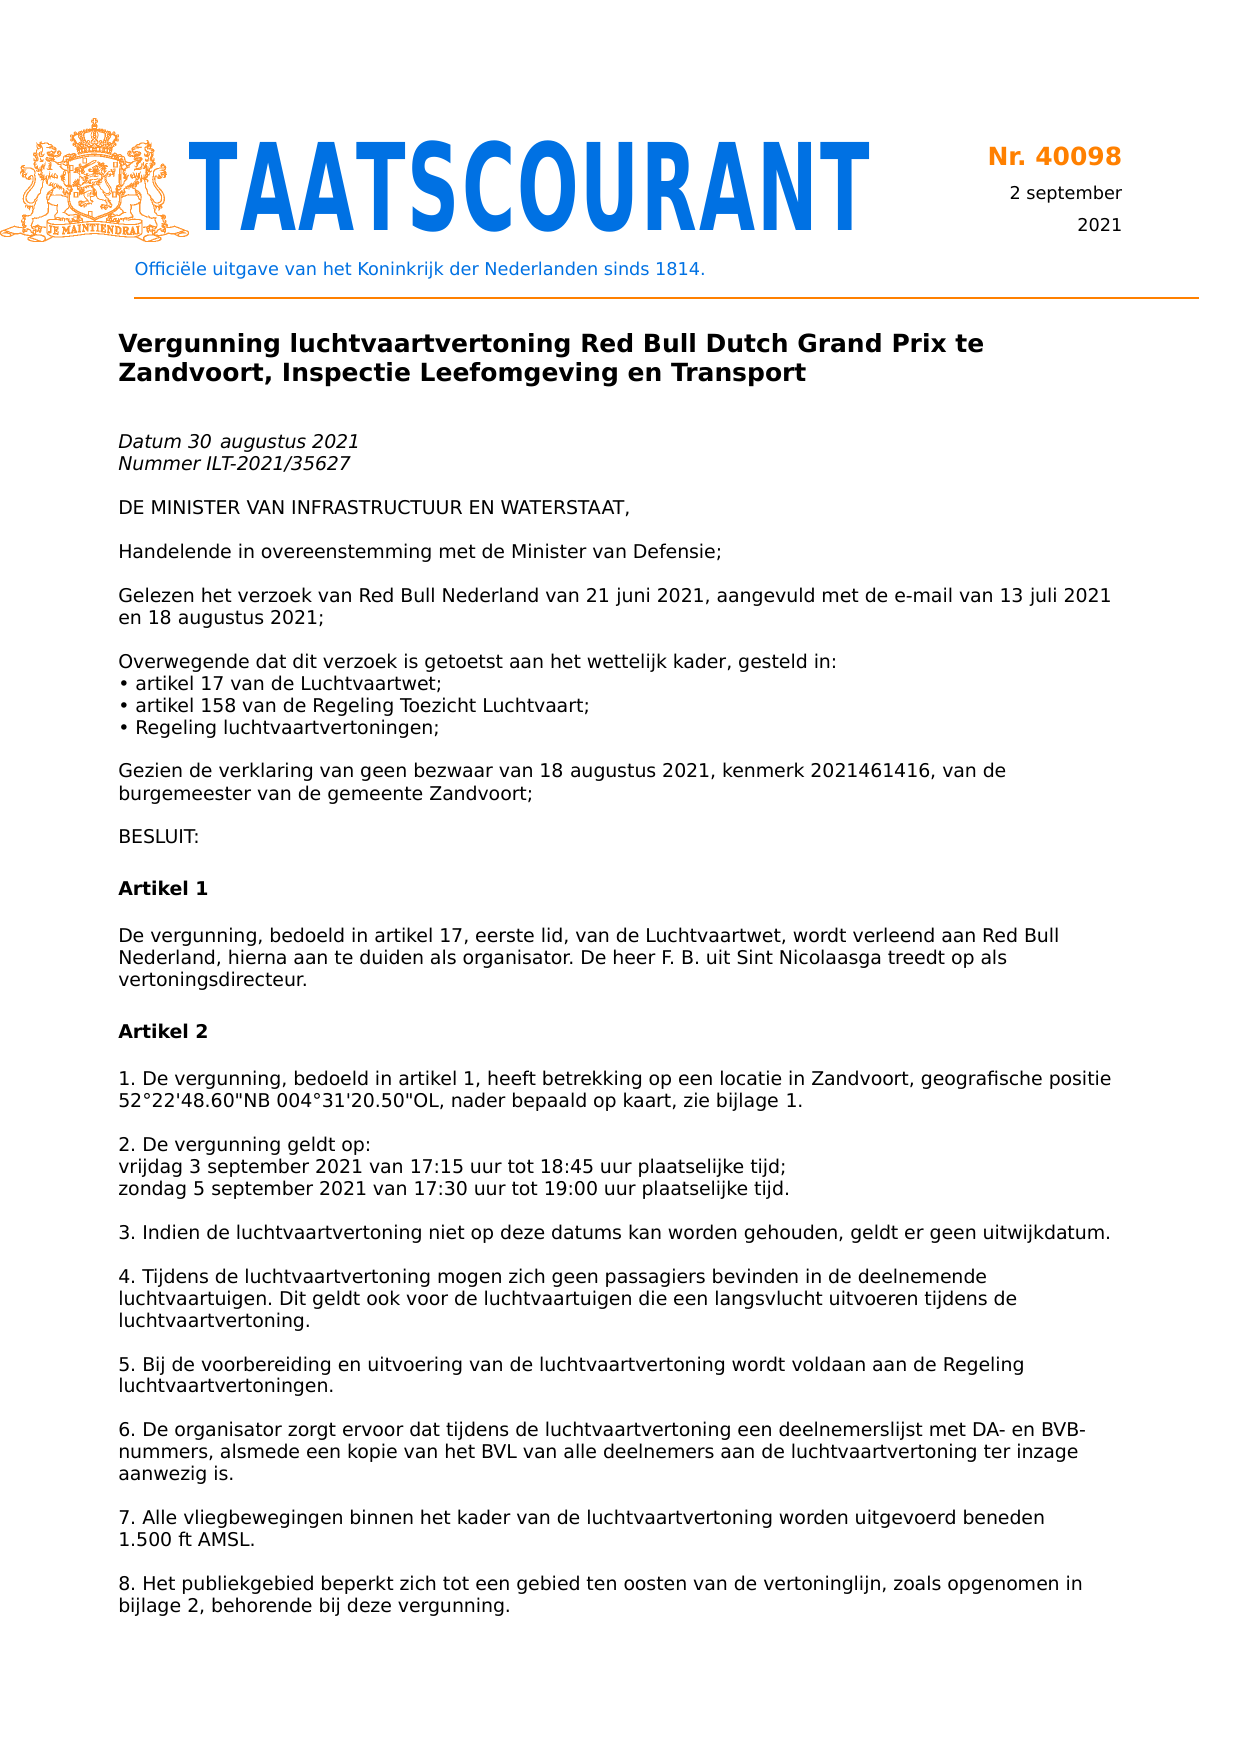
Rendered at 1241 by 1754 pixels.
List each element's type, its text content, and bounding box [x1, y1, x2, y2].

text 8. Het publiekgebied beperkt zich tot een gebied ten oosten van de vertoninglijn, zoals opgenomen in bijlage 2, behorende bij deze vergunning. [118, 1573, 1122, 1617]
subtitle Artikel 2 [118, 1021, 1122, 1043]
text BESLUIT: [118, 826, 1122, 848]
text 7. Alle vliegbewegingen binnen het kader van de luchtvaartvertoning worden uitgevoerd beneden 1.500 ft AMSL. [118, 1507, 1122, 1551]
text DE MINISTER VAN INFRASTRUCTUUR EN WATERSTAAT, [118, 497, 1122, 519]
text Handelende in overeenstemming met de Minister van Defensie; [118, 541, 1122, 563]
table_header [0, 242, 134, 297]
picture [0, 118, 189, 242]
text 6. De organisator zorgt ervoor dat tijdens de luchtvaartvertoning een deelnemerslijst met DA- en BVB-nummers, alsmede een kopie van het BVL van alle deelnemers aan de luchtvaartvertoning ter inzage aanwezig is. [118, 1419, 1122, 1485]
text 1. De vergunning, bedoeld in artikel 1, heeft betrekking op een locatie in Zandvoort, geografische positie 52°22'48.60"NB 004°31'20.50"OL, nader bepaald op kaart, zie bijlage 1. [118, 1068, 1122, 1112]
text Overwegende dat dit verzoek is getoetst aan het wettelijk kader, gesteld in: [118, 651, 1122, 673]
text Datum 30 augustus 2021 [118, 431, 1122, 453]
table_header STAATSCOURANT [134, 118, 939, 259]
text 5. Bij de voorbereiding en uitvoering van de luchtvaartvertoning wordt voldaan aan de Regeling luchtvaartvertoningen. [118, 1353, 1122, 1397]
text 4. Tijdens de luchtvaartvertoning mogen zich geen passagiers bevinden in de deelnemende luchtvaartuigen. Dit geldt ook voor de luchtvaartuigen die een langsvlucht uitvoeren tijdens de luchtvaartvertoning. [118, 1266, 1122, 1332]
text • artikel 17 van de Luchtvaartwet; [118, 673, 1122, 694]
table_cell 2021 [939, 209, 1199, 259]
text zondag 5 september 2021 van 17:30 uur tot 19:00 uur plaatselijke tijd. [118, 1178, 1122, 1200]
table_cell Officiële uitgave van het Koninkrijk der Nederlanden sinds 1814. [134, 259, 1199, 297]
subtitle Artikel 1 [118, 878, 1122, 900]
text vrijdag 3 september 2021 van 17:15 uur tot 18:45 uur plaatselijke tijd; [118, 1156, 1122, 1178]
text 2. De vergunning geldt op: [118, 1134, 1122, 1156]
table_cell 2 september [939, 177, 1199, 209]
text Gezien de verklaring van geen bezwaar van 18 augustus 2021, kenmerk 2021461416, van de burgemeester van de gemeente Zandvoort; [118, 760, 1122, 804]
text De vergunning, bedoeld in artikel 17, eerste lid, van de Luchtvaartwet, wordt verleend aan Red Bull Nederland, hierna aan te duiden als organisator. De heer F. B. uit Sint Nicolaasga treedt op als vertoningsdirecteur. [118, 925, 1122, 991]
table_header Nr. 40098 [939, 118, 1199, 177]
text • Regeling luchtvaartvertoningen; [118, 717, 1122, 738]
text Gelezen het verzoek van Red Bull Nederland van 21 juni 2021, aangevuld met de e-mail van 13 juli 2021 en 18 augustus 2021; [118, 585, 1122, 629]
text Nummer ILT-2021/35627 [118, 453, 1122, 475]
text 3. Indien de luchtvaartvertoning niet op deze datums kan worden gehouden, geldt er geen uitwijkdatum. [118, 1222, 1122, 1244]
subtitle Vergunning luchtvaartvertoning Red Bull Dutch Grand Prix te Zandvoort, Inspectie Leefomgeving en Transport [118, 329, 1122, 387]
text • artikel 158 van de Regeling Toezicht Luchtvaart; [118, 694, 1122, 717]
